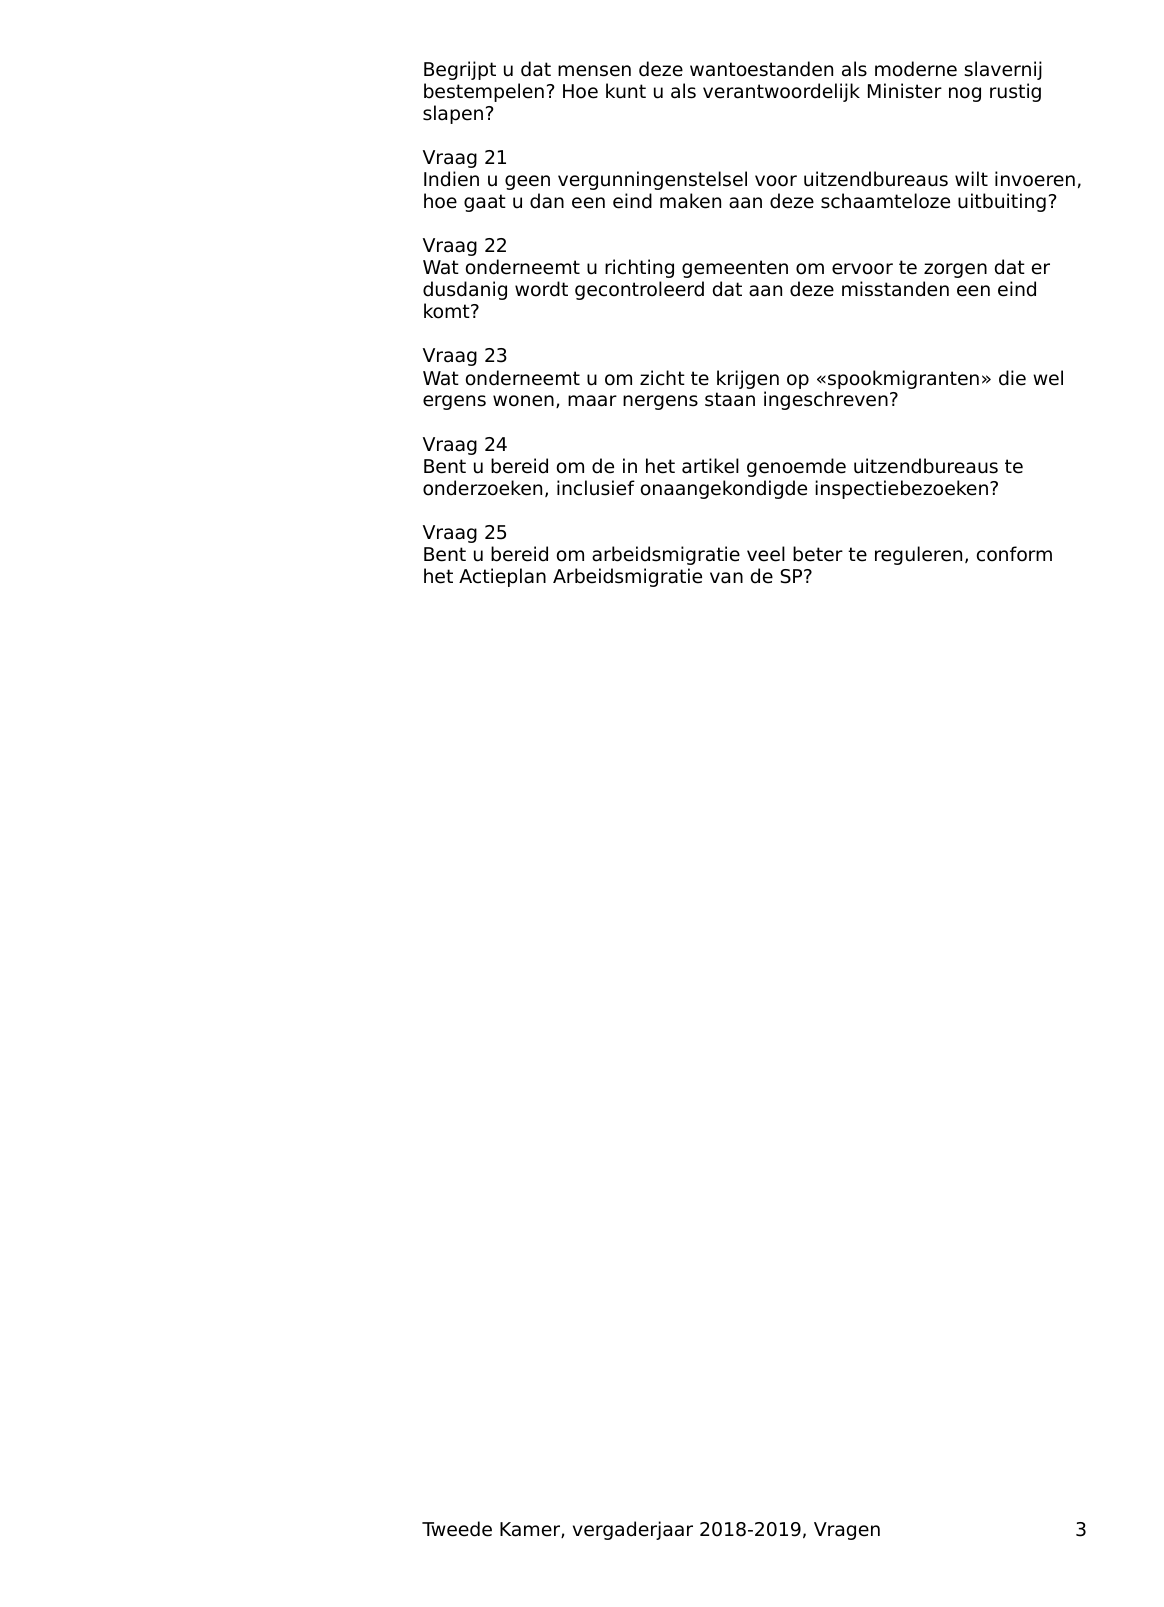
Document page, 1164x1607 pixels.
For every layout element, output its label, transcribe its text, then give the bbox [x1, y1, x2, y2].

text Vraag 21 [422, 147, 1087, 169]
text Begrijpt u dat mensen deze wantoestanden als moderne slavernij bestempelen? Hoe kunt u als verantwoordelijk Minister nog rustig slapen? [422, 59, 1087, 125]
text Vraag 23 [422, 345, 1087, 367]
text Vraag 25 [422, 522, 1087, 544]
text Bent u bereid om arbeidsmigratie veel beter te reguleren, conform het Actieplan Arbeidsmigratie van de SP? [422, 544, 1087, 588]
text Bent u bereid om de in het artikel genoemde uitzendbureaus te onderzoeken, inclusief onaangekondigde inspectiebezoeken? [422, 456, 1087, 499]
text Indien u geen vergunningenstelsel voor uitzendbureaus wilt invoeren, hoe gaat u dan een eind maken aan deze schaamteloze uitbuiting? [422, 169, 1087, 213]
text Wat onderneemt u om zicht te krijgen op «spookmigranten» die wel ergens wonen, maar nergens staan ingeschreven? [422, 367, 1087, 411]
text Vraag 24 [422, 433, 1087, 456]
text Vraag 22 [422, 235, 1087, 257]
text Wat onderneemt u richting gemeenten om ervoor te zorgen dat er dusdanig wordt gecontroleerd dat aan deze misstanden een eind komt? [422, 257, 1087, 323]
